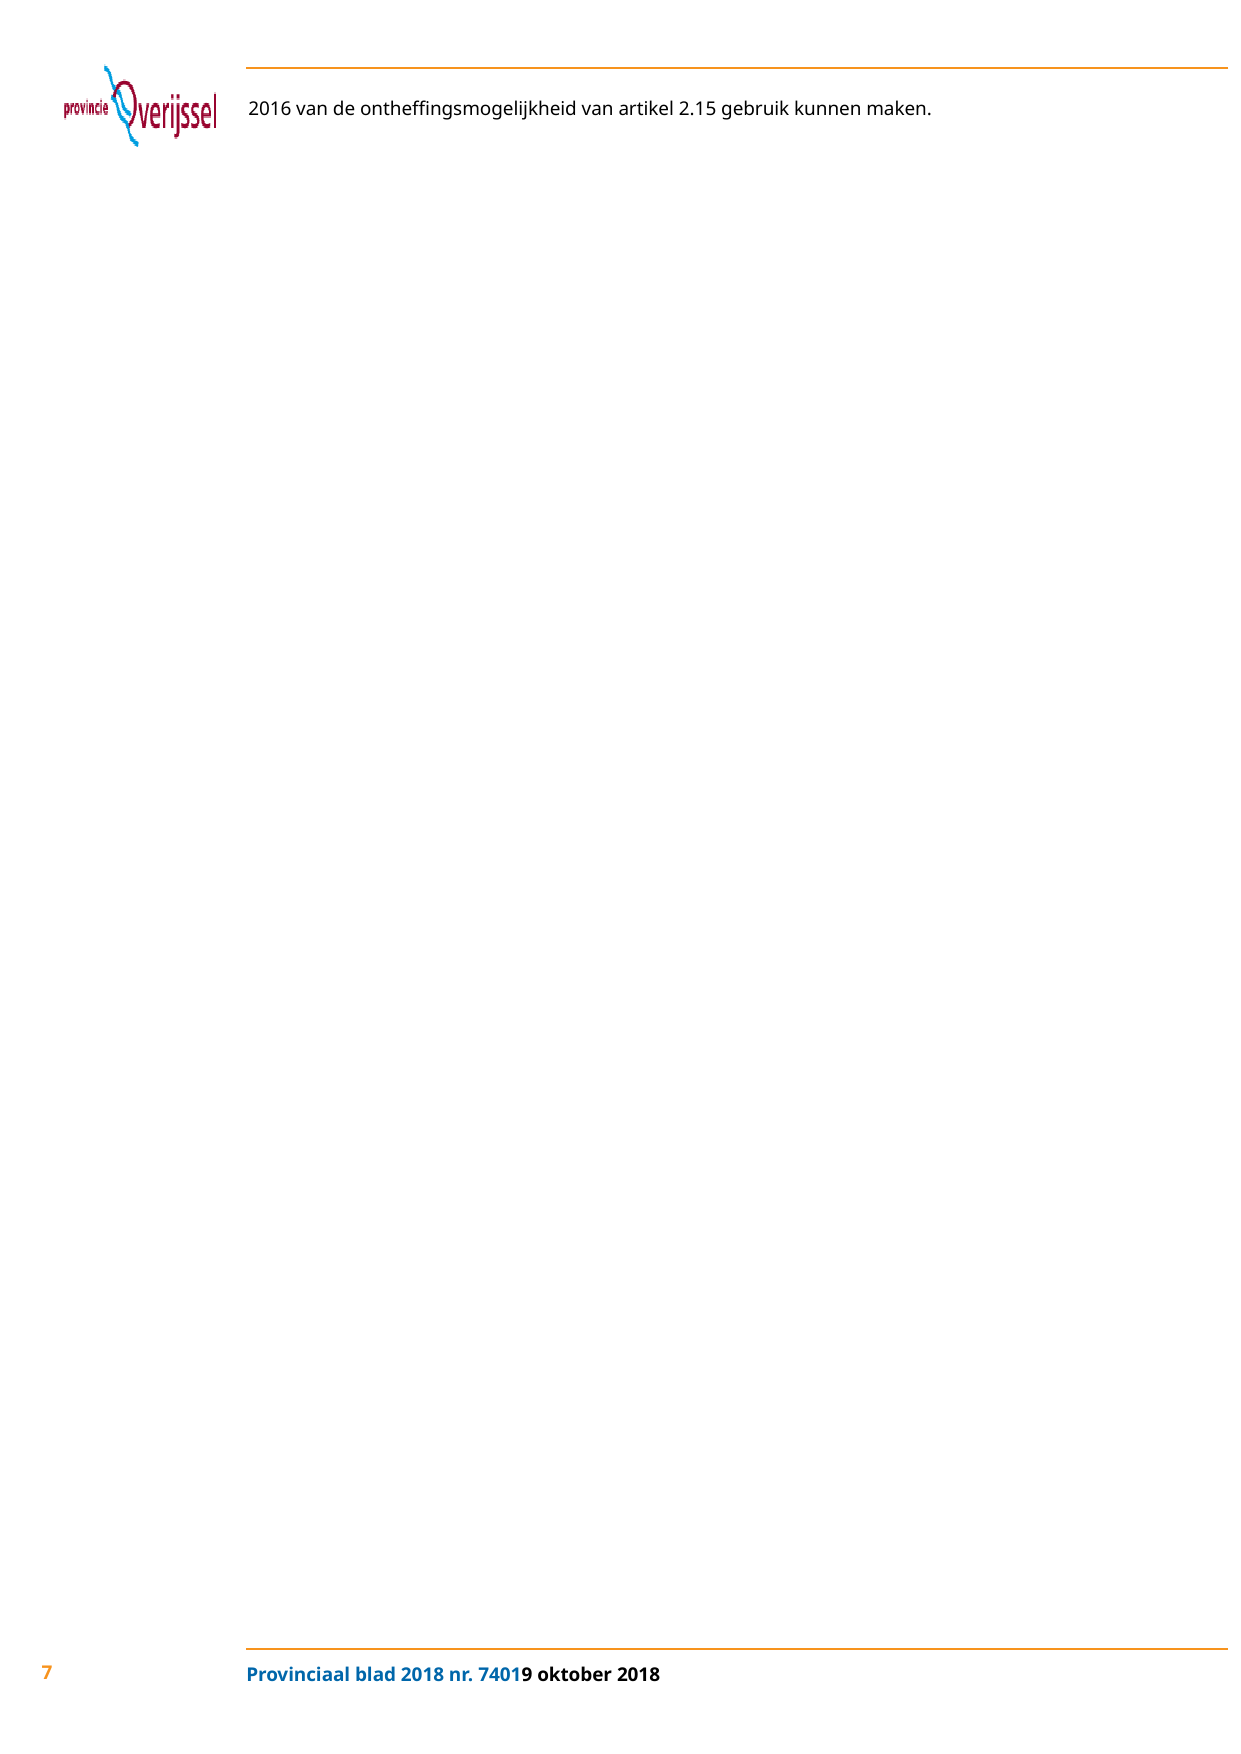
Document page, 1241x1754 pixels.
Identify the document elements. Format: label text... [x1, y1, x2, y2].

picture [41, 47, 231, 172]
text 2016 van de ontheffingsmogelijkheid van artikel 2.15 gebruik kunnen maken. [248, 95, 1152, 121]
